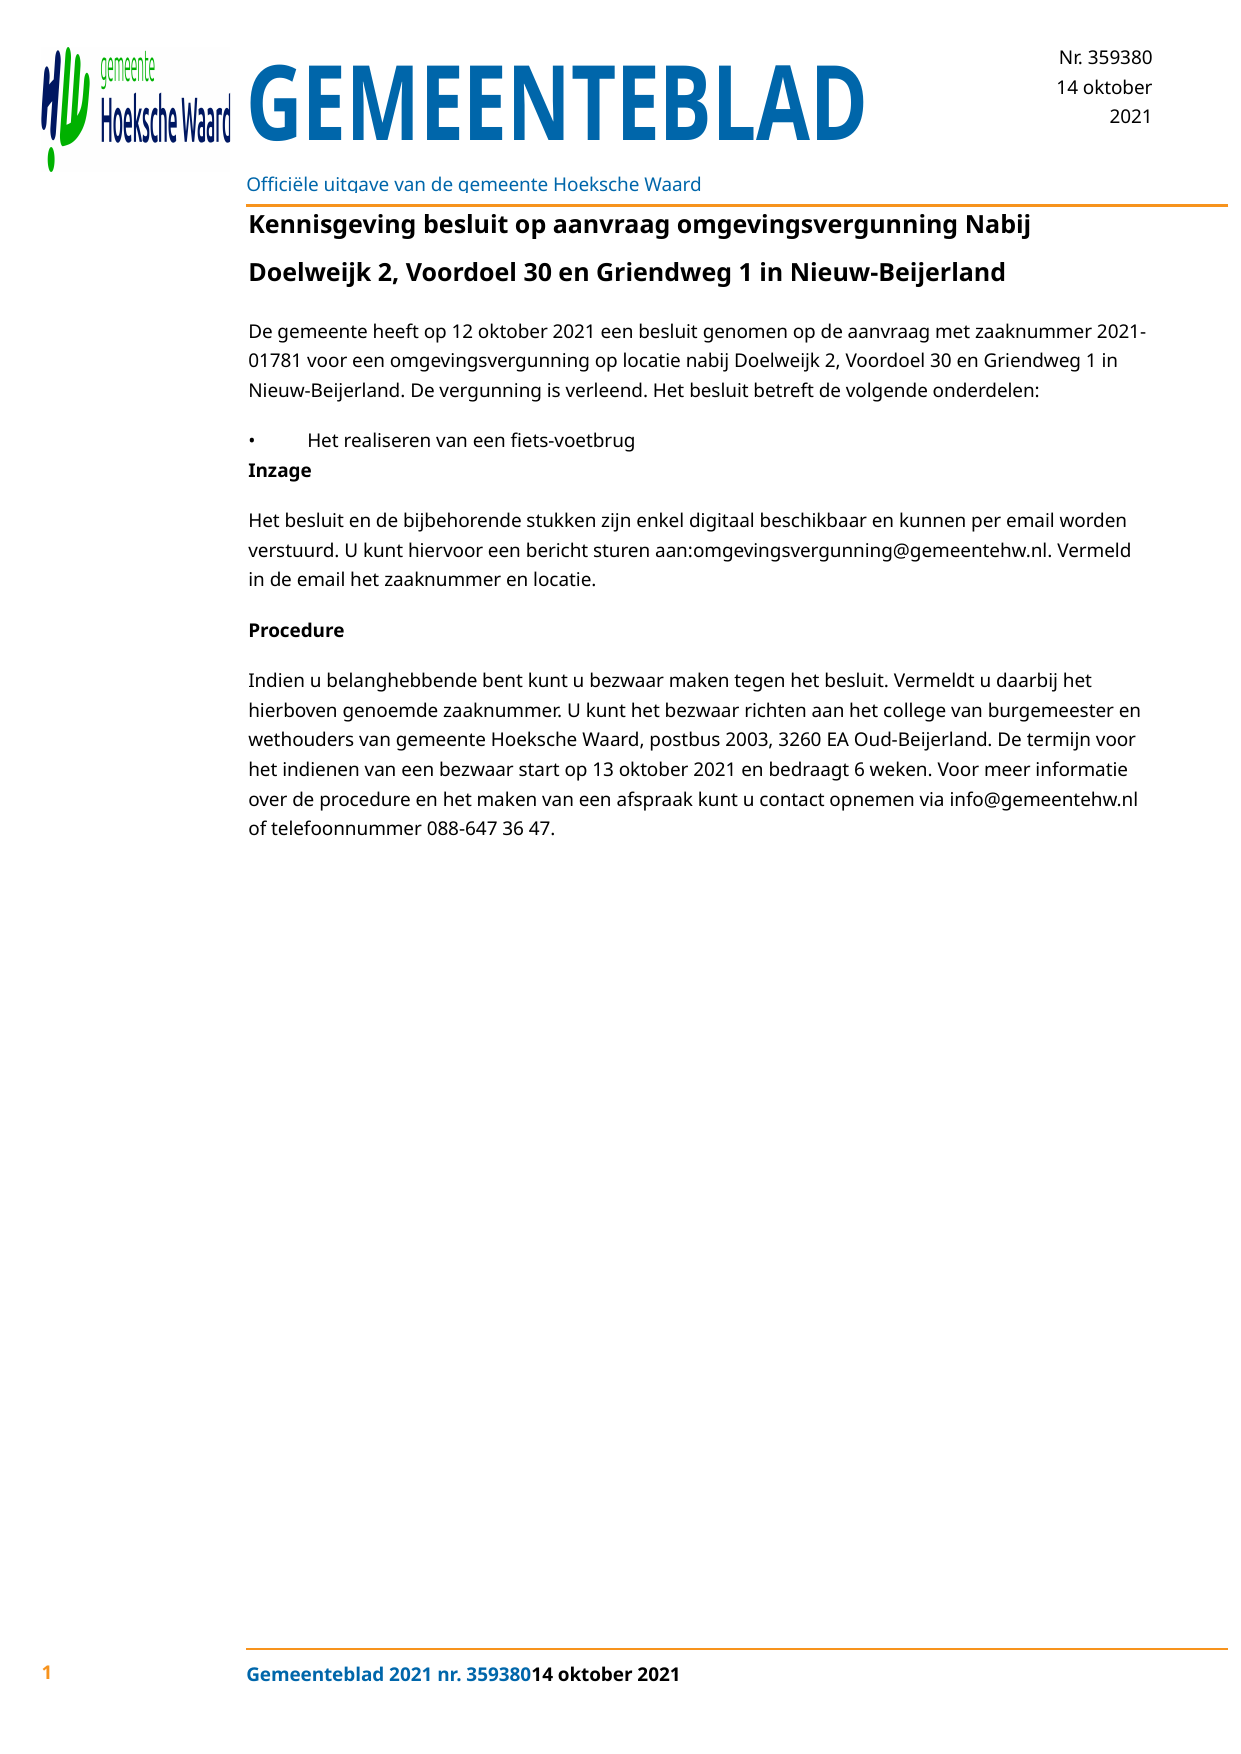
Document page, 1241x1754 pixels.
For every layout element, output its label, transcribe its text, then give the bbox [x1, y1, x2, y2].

picture [41, 47, 231, 172]
text Indien u belanghebbende bent kunt u bezwaar maken tegen het besluit. Vermeldt u daarbij het hierboven genoemde zaaknummer. U kunt het bezwaar richten aan het college van burgemeester en wethouders van gemeente Hoeksche Waard, postbus 2003, 3260 EA Oud-Beijerland. De termijn voor het indienen van een bezwaar start op 13 oktober 2021 en bedraagt 6 weken. Voor meer informatie over de procedure en het maken van een afspraak kunt u contact opnemen via info@gemeentehw.nl of telefoonnummer 088-647 36 47. [248, 667, 1152, 841]
text Inzage [248, 457, 1152, 483]
text Procedure [248, 617, 1152, 643]
text Het besluit en de bijbehorende stukken zijn enkel digitaal beschikbaar en kunnen per email worden verstuurd. U kunt hiervoor een bericht sturen aan:omgevingsvergunning@gemeentehw.nl. Vermeld in de email het zaaknummer en locatie. [248, 507, 1152, 592]
text Kennisgeving besluit op aanvraag omgevingsvergunning Nabij Doelweijk 2, Voordoel 30 en Griendweg 1 in Nieuw-Beijerland [248, 207, 1152, 288]
text De gemeente heeft op 12 oktober 2021 een besluit genomen op de aanvraag met zaaknummer 2021-01781 voor een omgevingsvergunning op locatie nabij Doelweijk 2, Voordoel 30 en Griendweg 1 in Nieuw-Beijerland. De vergunning is verleend. Het besluit betreft de volgende onderdelen: [248, 318, 1152, 403]
list Het realiseren van een fiets-voetbrug [248, 427, 1152, 453]
